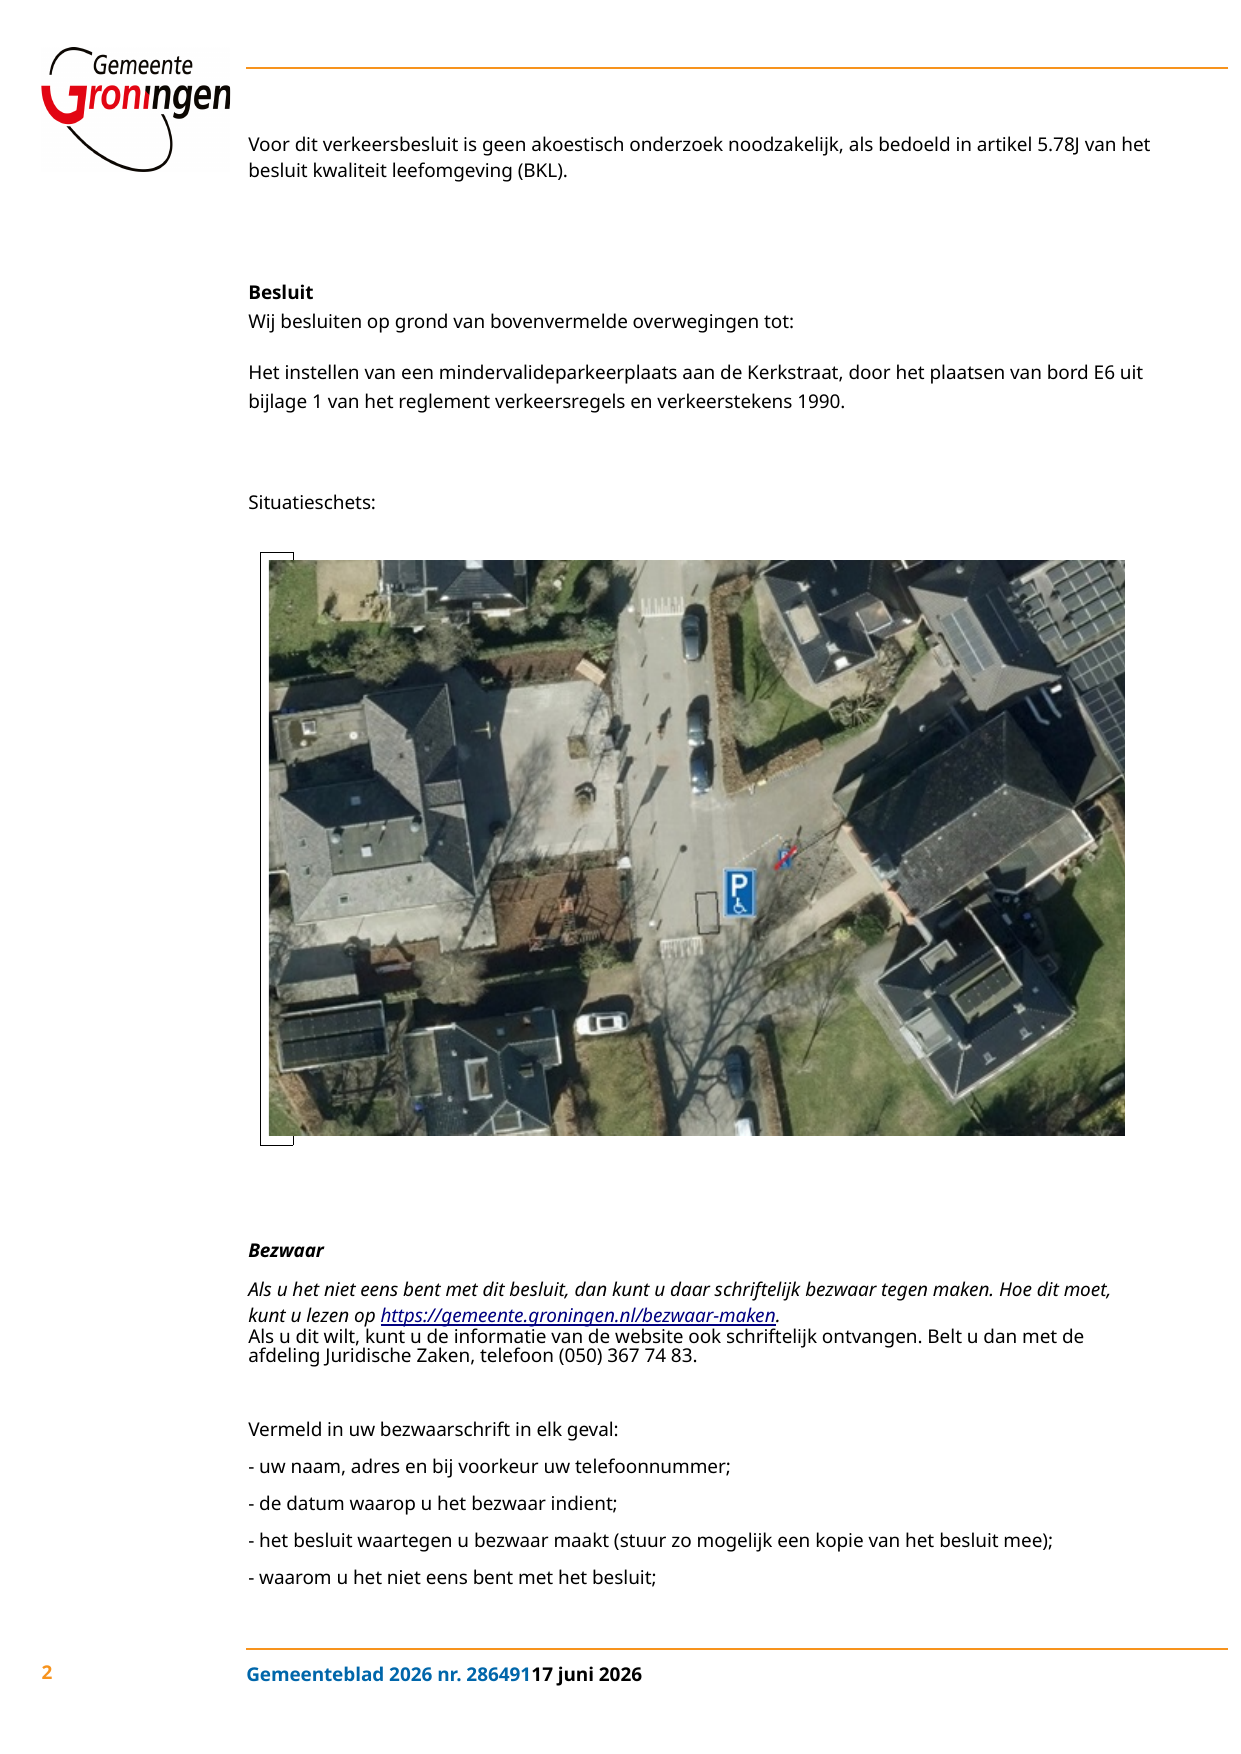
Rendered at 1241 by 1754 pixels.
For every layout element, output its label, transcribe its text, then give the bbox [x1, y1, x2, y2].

picture [268, 560, 1125, 1136]
text Als u dit wilt, kunt u de informatie van de website ook schriftelijk ontvangen. Belt u dan met de afdeling Juridische Zaken, telefoon (050) 367 74 83. [248, 1328, 1152, 1367]
text Bezwaar [248, 1237, 1152, 1263]
text Voor dit verkeersbesluit is geen akoestisch onderzoek noodzakelijk, als bedoeld in artikel 5.78J van het besluit kwaliteit leefomgeving (BKL). [248, 131, 1152, 183]
text - uw naam, adres en bij voorkeur uw telefoonnummer; [248, 1458, 1152, 1478]
text - de datum waarop u het bezwaar indient; [248, 1495, 1152, 1514]
text Situatieschets: [248, 489, 1152, 515]
text Wij besluiten op grond van bovenvermelde overwegingen tot: [248, 309, 1152, 334]
text - waarom u het niet eens bent met het besluit; [248, 1569, 1152, 1588]
text Het instellen van een mindervalideparkeerplaats aan de Kerkstraat, door het plaatsen van bord E6 uit bijlage 1 van het reglement verkeersregels en verkeerstekens 1990. [248, 359, 1152, 414]
text Besluit [248, 279, 1152, 305]
text Vermeld in uw bezwaarschrift in elk geval: [248, 1421, 1152, 1441]
text Als u het niet eens bent met dit besluit, dan kunt u daar schriftelijk bezwaar tegen maken. Hoe dit moet, kunt u lezen op https://gemeente.groningen.nl/bezwaar-maken. [248, 1277, 1152, 1328]
picture [41, 47, 231, 172]
text - het besluit waartegen u bezwaar maakt (stuur zo mogelijk een kopie van het besluit mee); [248, 1532, 1152, 1552]
